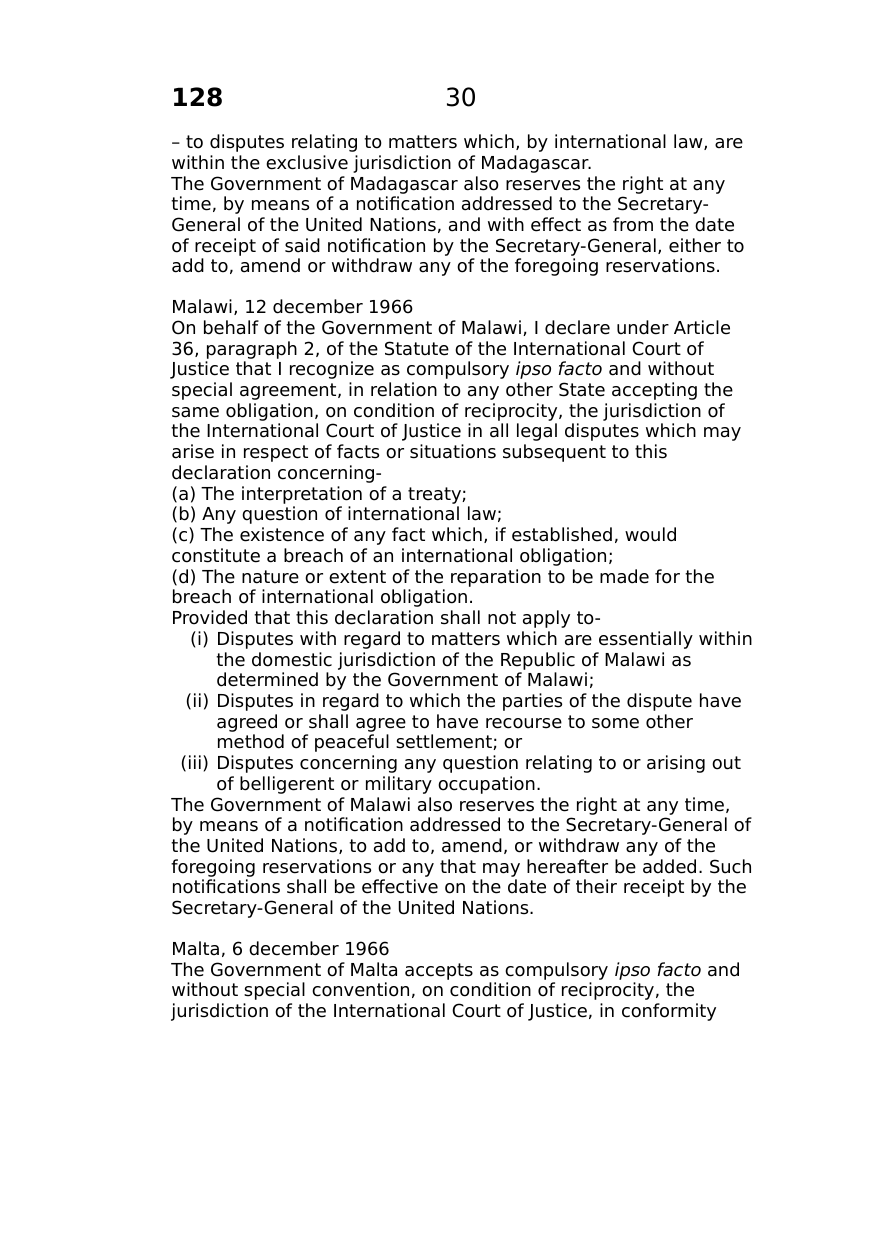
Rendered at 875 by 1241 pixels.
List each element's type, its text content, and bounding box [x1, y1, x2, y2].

text (ii) Disputes in regard to which the parties of the dispute have agreed or shall agree to have recourse to some other method of peaceful settlement; or [171, 691, 756, 753]
text Malta, 6 december 1966 [171, 939, 756, 959]
text The Government of Malta accepts as compulsory ipso facto and without special convention, on condition of reciprocity, the jurisdiction of the International Court of Justice, in conformity [171, 959, 756, 1022]
text On behalf of the Government of Malawi, I declare under Article 36, paragraph 2, of the Statute of the International Court of Justice that I recognize as compulsory ipso facto and without special agreement, in relation to any other State accepting the same obligation, on condition of reciprocity, the jurisdiction of the International Court of Justice in all legal disputes which may arise in respect of facts or situations subsequent to this declaration concerning- [171, 318, 756, 483]
text (d) The nature or extent of the reparation to be made for the breach of international obligation. [171, 566, 756, 608]
text – to disputes relating to matters which, by international law, are within the exclusive jurisdiction of Madagascar. [171, 132, 756, 173]
text The Government of Malawi also reserves the right at any time, by means of a notification addressed to the Secretary-General of the United Nations, to add to, amend, or withdraw any of the foregoing reservations or any that may hereafter be added. Such notifications shall be effective on the date of their receipt by the Secretary-General of the United Nations. [171, 794, 756, 919]
text (a) The interpretation of a treaty; [171, 483, 756, 504]
text Provided that this declaration shall not apply to- [171, 608, 756, 629]
text (c) The existence of any fact which, if established, would constitute a breach of an international obligation; [171, 525, 756, 566]
text (i) Disputes with regard to matters which are essentially within the domestic jurisdiction of the Republic of Malawi as determined by the Government of Malawi; [171, 629, 756, 691]
text (iii) Disputes concerning any question relating to or arising out of belligerent or military occupation. [171, 753, 756, 794]
text (b) Any question of international law; [171, 504, 756, 525]
text The Government of Madagascar also reserves the right at any time, by means of a notification addressed to the Secretary-General of the United Nations, and with effect as from the date of receipt of said notification by the Secretary-General, either to add to, amend or withdraw any of the foregoing reservations. [171, 173, 756, 277]
text Malawi, 12 december 1966 [171, 297, 756, 318]
